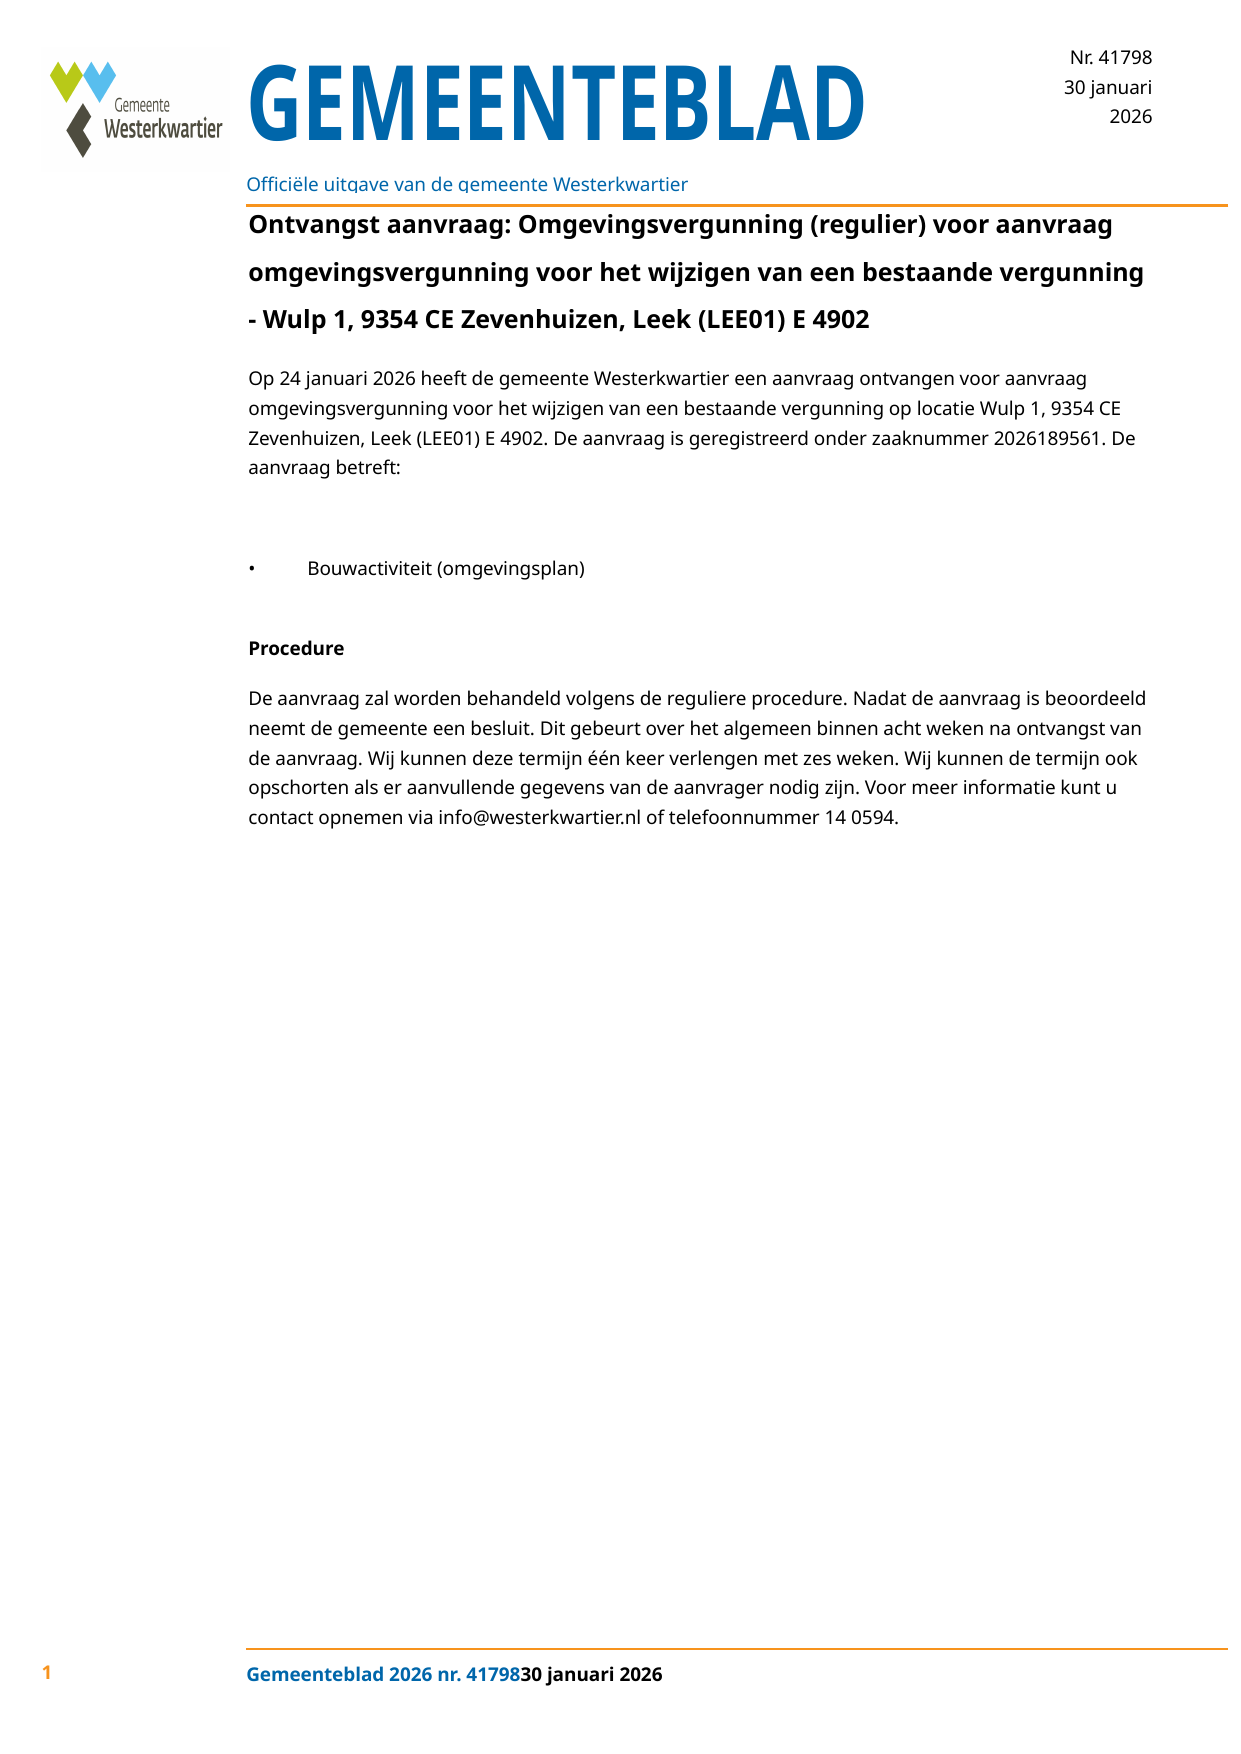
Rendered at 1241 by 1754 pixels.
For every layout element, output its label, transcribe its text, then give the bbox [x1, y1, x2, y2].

text Op 24 januari 2026 heeft de gemeente Westerkwartier een aanvraag ontvangen voor aanvraag omgevingsvergunning voor het wijzigen van een bestaande vergunning op locatie Wulp 1, 9354 CE Zevenhuizen, Leek (LEE01) E 4902. De aanvraag is geregistreerd onder zaaknummer 2026189561. De aanvraag betreft: [248, 366, 1152, 480]
list Bouwactiviteit (omgevingsplan) [248, 555, 1152, 581]
text De aanvraag zal worden behandeld volgens de reguliere procedure. Nadat de aanvraag is beoordeeld neemt de gemeente een besluit. Dit gebeurt over het algemeen binnen acht weken na ontvangst van de aanvraag. Wij kunnen deze termijn één keer verlengen met zes weken. Wij kunnen de termijn ook opschorten als er aanvullende gegevens van de aanvrager nodig zijn. Voor meer informatie kunt u contact opnemen via info@westerkwartier.nl of telefoonnummer 14 0594. [248, 686, 1152, 829]
picture [41, 47, 231, 172]
text Procedure [248, 635, 1152, 661]
text Ontvangst aanvraag: Omgevingsvergunning (regulier) voor aanvraag omgevingsvergunning voor het wijzigen van een bestaande vergunning - Wulp 1, 9354 CE Zevenhuizen, Leek (LEE01) E 4902 [248, 207, 1152, 336]
